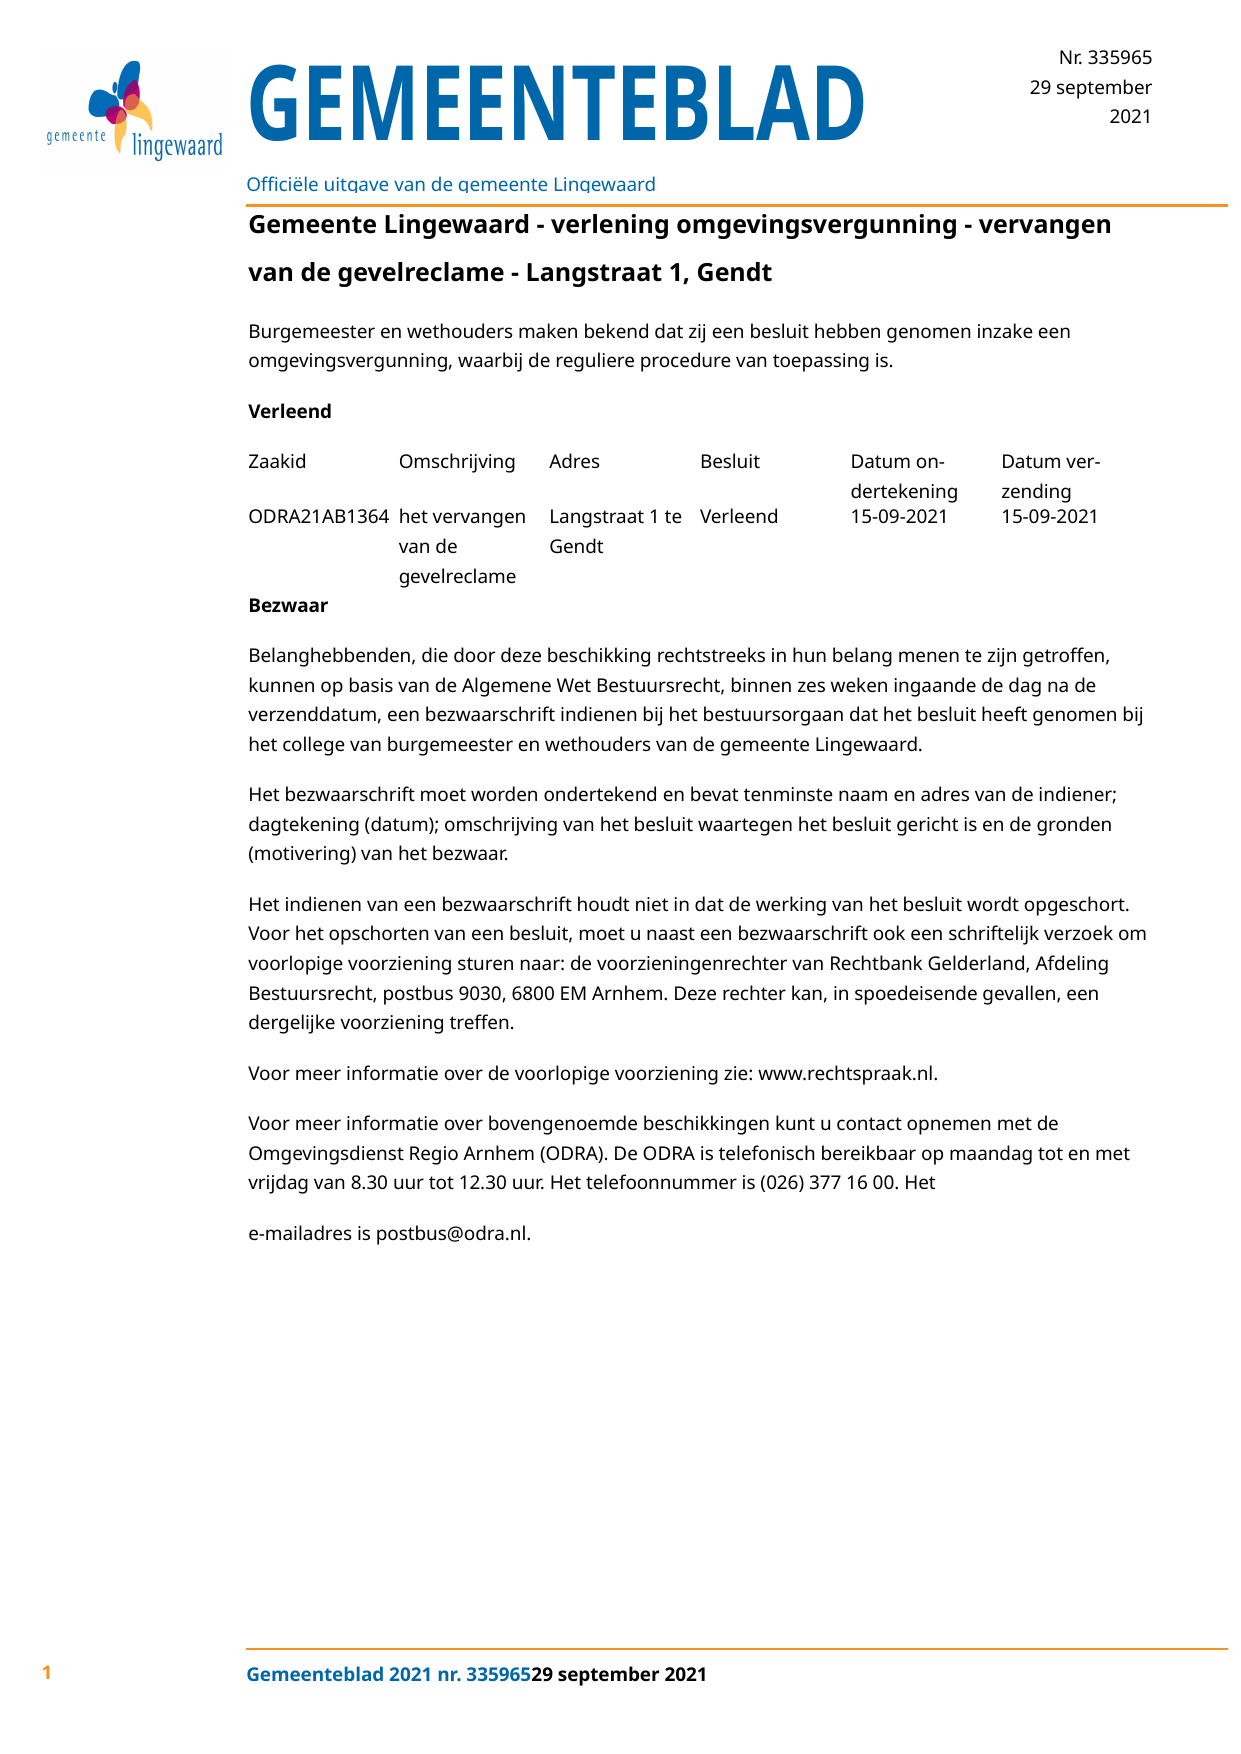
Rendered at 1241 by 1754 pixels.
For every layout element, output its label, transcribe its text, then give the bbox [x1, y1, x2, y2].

table_header Besluit [700, 449, 850, 504]
text Verleend [248, 398, 1152, 424]
text e-mailadres is postbus@odra.nl. [248, 1220, 1152, 1246]
table_cell Langstraat 1 te Gendt [549, 504, 700, 589]
table_cell het vervangen van de gevelreclame [399, 504, 549, 589]
table_header Zaakid [248, 449, 398, 504]
table_cell ODRA21AB1364 [248, 504, 398, 589]
text Het bezwaarschrift moet worden ondertekend en bevat tenminste naam en adres van de indiener; dagtekening (datum); omschrijving van het besluit waartegen het besluit gericht is en de gronden (motivering) van het bezwaar. [248, 781, 1152, 866]
table_header Datum on-dertekening [850, 449, 1001, 504]
text Burgemeester en wethouders maken bekend dat zij een besluit hebben genomen inzake een omgevingsvergunning, waarbij de reguliere procedure van toepassing is. [248, 318, 1152, 373]
text Gemeente Lingewaard - verlening omgevingsvergunning - vervangen van de gevelreclame - Langstraat 1, Gendt [248, 207, 1152, 288]
text Bezwaar [248, 592, 1152, 618]
text Belanghebbenden, die door deze beschikking rechtstreeks in hun belang menen te zijn getroffen, kunnen op basis van de Algemene Wet Bestuursrecht, binnen zes weken ingaande de dag na de verzenddatum, een bezwaarschrift indienen bij het bestuursorgaan dat het besluit heeft genomen bij het college van burgemeester en wethouders van de gemeente Lingewaard. [248, 642, 1152, 757]
table_header Omschrijving [399, 449, 549, 504]
picture [41, 47, 231, 172]
text Voor meer informatie over bovengenoemde beschikkingen kunt u contact opnemen met de Omgevingsdienst Regio Arnhem (ODRA). De ODRA is telefonisch bereikbaar op maandag tot en met vrijdag van 8.30 uur tot 12.30 uur. Het telefoonnummer is (026) 377 16 00. Het [248, 1110, 1152, 1195]
table_cell 15-09-2021 [850, 504, 1001, 589]
text Voor meer informatie over de voorlopige voorziening zie: www.rechtspraak.nl. [248, 1060, 1152, 1086]
text Het indienen van een bezwaarschrift houdt niet in dat de werking van het besluit wordt opgeschort. Voor het opschorten van een besluit, moet u naast een bezwaarschrift ook een schriftelijk verzoek om voorlopige voorziening sturen naar: de voorzieningenrechter van Rechtbank Gelderland, Afdeling Bestuursrecht, postbus 9030, 6800 EM Arnhem. Deze rechter kan, in spoedeisende gevallen, een dergelijke voorziening treffen. [248, 891, 1152, 1035]
table_cell 15-09-2021 [1001, 504, 1152, 589]
table_cell Verleend [700, 504, 850, 589]
table_header Adres [549, 449, 700, 504]
table_header Datum ver-zending [1001, 449, 1152, 504]
